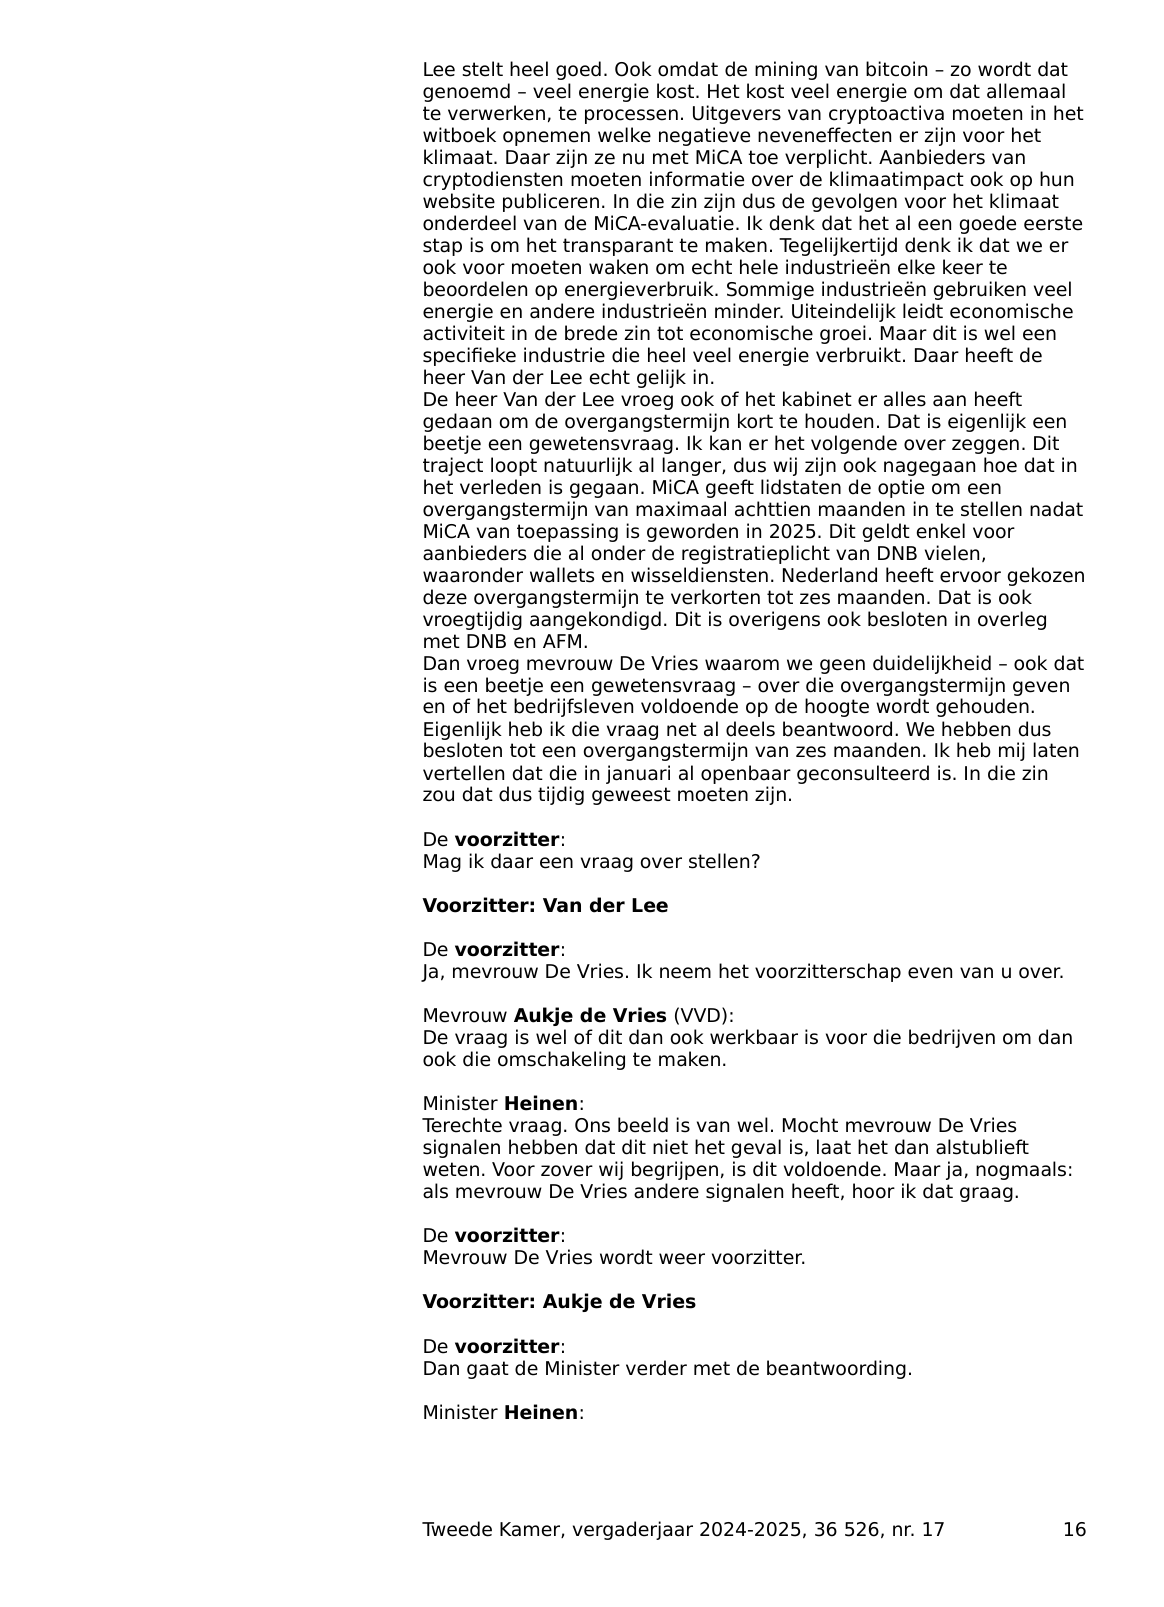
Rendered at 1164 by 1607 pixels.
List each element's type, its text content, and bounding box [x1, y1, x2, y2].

text De voorzitter: [422, 939, 1087, 961]
text Minister Heinen: [422, 1093, 1087, 1115]
text De vraag is wel of dit dan ook werkbaar is voor die bedrijven om dan ook die omschakeling te maken. [422, 1027, 1087, 1071]
text Dan gaat de Minister verder met de beantwoording. [422, 1357, 1087, 1379]
text Mevrouw De Vries wordt weer voorzitter. [422, 1247, 1087, 1269]
text De voorzitter: [422, 828, 1087, 851]
text Voorzitter: Van der Lee [422, 895, 1087, 917]
text Ja, mevrouw De Vries. Ik neem het voorzitterschap even van u over. [422, 961, 1087, 983]
text Voorzitter: Aukje de Vries [422, 1291, 1087, 1313]
text Dan vroeg mevrouw De Vries waarom we geen duidelijkheid – ook dat is een beetje een gewetensvraag – over die overgangstermijn geven en of het bedrijfsleven voldoende op de hoogte wordt gehouden. Eigenlijk heb ik die vraag net al deels beantwoord. We hebben dus besloten tot een overgangstermijn van zes maanden. Ik heb mij laten vertellen dat die in januari al openbaar geconsulteerd is. In die zin zou dat dus tijdig geweest moeten zijn. [422, 652, 1087, 806]
text Terechte vraag. Ons beeld is van wel. Mocht mevrouw De Vries signalen hebben dat dit niet het geval is, laat het dan alstublieft weten. Voor zover wij begrijpen, is dit voldoende. Maar ja, nogmaals: als mevrouw De Vries andere signalen heeft, hoor ik dat graag. [422, 1115, 1087, 1203]
text Lee stelt heel goed. Ook omdat de mining van bitcoin – zo wordt dat genoemd – veel energie kost. Het kost veel energie om dat allemaal te verwerken, te processen. Uitgevers van cryptoactiva moeten in het witboek opnemen welke negatieve neveneffecten er zijn voor het klimaat. Daar zijn ze nu met MiCA toe verplicht. Aanbieders van cryptodiensten moeten informatie over de klimaatimpact ook op hun website publiceren. In die zin zijn dus de gevolgen voor het klimaat onderdeel van de MiCA-evaluatie. Ik denk dat het al een goede eerste stap is om het transparant te maken. Tegelijkertijd denk ik dat we er ook voor moeten waken om echt hele industrieën elke keer te beoordelen op energieverbruik. Sommige industrieën gebruiken veel energie en andere industrieën minder. Uiteindelijk leidt economische activiteit in de brede zin tot economische groei. Maar dit is wel een specifieke industrie die heel veel energie verbruikt. Daar heeft de heer Van der Lee echt gelijk in. [422, 59, 1087, 389]
text De voorzitter: [422, 1225, 1087, 1247]
text De voorzitter: [422, 1336, 1087, 1357]
text De heer Van der Lee vroeg ook of het kabinet er alles aan heeft gedaan om de overgangstermijn kort te houden. Dat is eigenlijk een beetje een gewetensvraag. Ik kan er het volgende over zeggen. Dit traject loopt natuurlijk al langer, dus wij zijn ook nagegaan hoe dat in het verleden is gegaan. MiCA geeft lidstaten de optie om een overgangstermijn van maximaal achttien maanden in te stellen nadat MiCA van toepassing is geworden in 2025. Dit geldt enkel voor aanbieders die al onder de registratieplicht van DNB vielen, waaronder wallets en wisseldiensten. Nederland heeft ervoor gekozen deze overgangstermijn te verkorten tot zes maanden. Dat is ook vroegtijdig aangekondigd. Dit is overigens ook besloten in overleg met DNB en AFM. [422, 389, 1087, 652]
text Minister Heinen: [422, 1402, 1087, 1424]
text Mag ik daar een vraag over stellen? [422, 851, 1087, 872]
text Mevrouw Aukje de Vries (VVD): [422, 1005, 1087, 1027]
